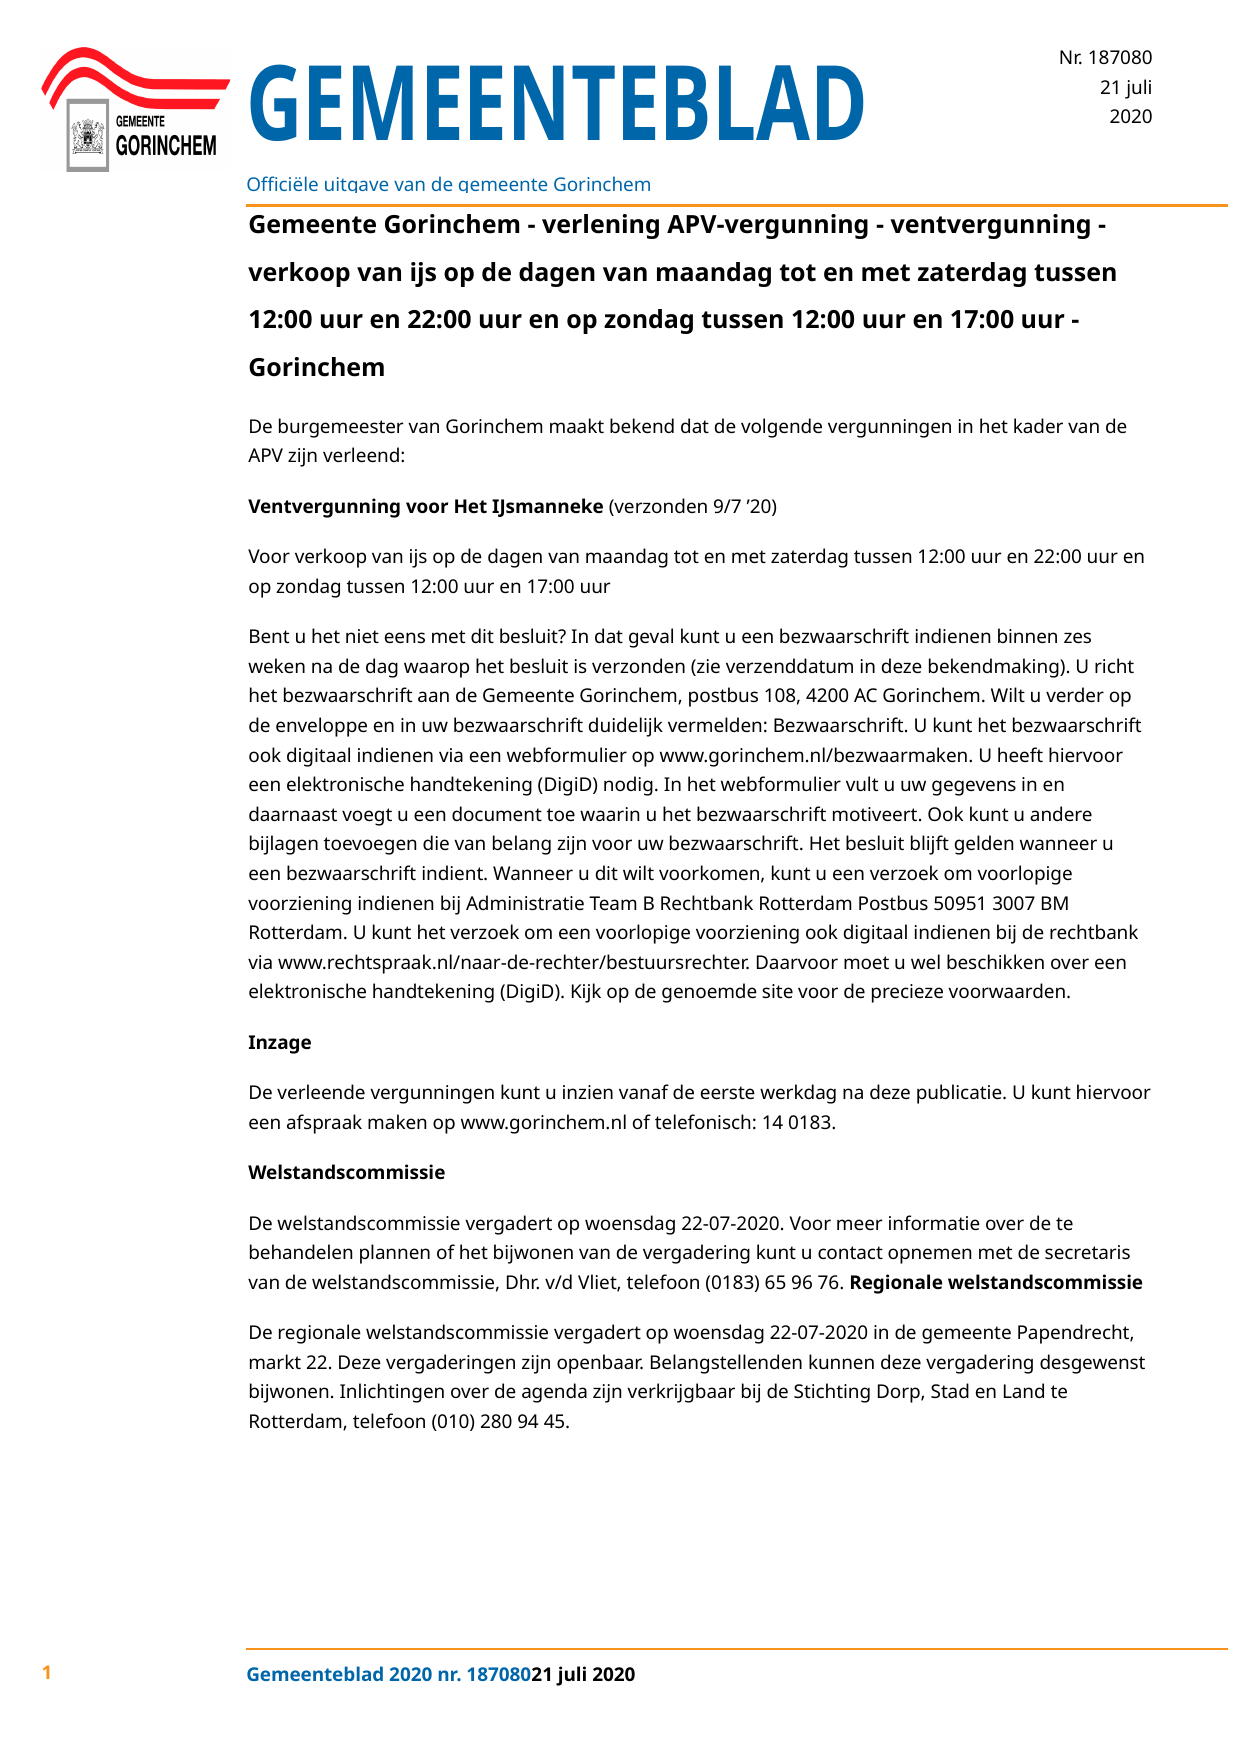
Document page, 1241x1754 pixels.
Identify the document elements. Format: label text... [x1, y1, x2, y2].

text Voor verkoop van ijs op de dagen van maandag tot en met zaterdag tussen 12:00 uur en 22:00 uur en op zondag tussen 12:00 uur en 17:00 uur [248, 543, 1152, 599]
text De verleende vergunningen kunt u inzien vanaf de eerste werkdag na deze publicatie. U kunt hiervoor een afspraak maken op www.gorinchem.nl of telefonisch: 14 0183. [248, 1079, 1152, 1135]
text Gemeente Gorinchem - verlening APV-vergunning - ventvergunning - verkoop van ijs op de dagen van maandag tot en met zaterdag tussen 12:00 uur en 22:00 uur en op zondag tussen 12:00 uur en 17:00 uur - Gorinchem [248, 207, 1152, 384]
text Bent u het niet eens met dit besluit? In dat geval kunt u een bezwaarschrift indienen binnen zes weken na de dag waarop het besluit is verzonden (zie verzenddatum in deze bekendmaking). U richt het bezwaarschrift aan de Gemeente Gorinchem, postbus 108, 4200 AC Gorinchem. Wilt u verder op de enveloppe en in uw bezwaarschrift duidelijk vermelden: Bezwaarschrift. U kunt het bezwaarschrift ook digitaal indienen via een webformulier op www.gorinchem.nl/bezwaarmaken. U heeft hiervoor een elektronische handtekening (DigiD) nodig. In het webformulier vult u uw gegevens in en daarnaast voegt u een document toe waarin u het bezwaarschrift motiveert. Ook kunt u andere bijlagen toevoegen die van belang zijn voor uw bezwaarschrift. Het besluit blijft gelden wanneer u een bezwaarschrift indient. Wanneer u dit wilt voorkomen, kunt u een verzoek om voorlopige voorziening indienen bij Administratie Team B Rechtbank Rotterdam Postbus 50951 3007 BM Rotterdam. U kunt het verzoek om een voorlopige voorziening ook digitaal indienen bij de rechtbank via www.rechtspraak.nl/naar-de-rechter/bestuursrechter. Daarvoor moet u wel beschikken over een elektronische handtekening (DigiD). Kijk op de genoemde site voor de precieze voorwaarden. [248, 623, 1152, 1004]
text Ventvergunning voor Het IJsmanneke (verzonden 9/7 ’20) [248, 493, 1152, 519]
text Welstandscommissie [248, 1159, 1152, 1185]
text De burgemeester van Gorinchem maakt bekend dat de volgende vergunningen in het kader van de APV zijn verleend: [248, 413, 1152, 468]
text Inzage [248, 1029, 1152, 1055]
text De welstandscommissie vergadert op woensdag 22-07-2020. Voor meer informatie over de te behandelen plannen of het bijwonen van de vergadering kunt u contact opnemen met de secretaris van de welstandscommissie, Dhr. v/d Vliet, telefoon (0183) 65 96 76. Regionale welstandscommissie [248, 1210, 1152, 1295]
text De regionale welstandscommissie vergadert op woensdag 22-07-2020 in de gemeente Papendrecht, markt 22. Deze vergaderingen zijn openbaar. Belangstellenden kunnen deze vergadering desgewenst bijwonen. Inlichtingen over de agenda zijn verkrijgbaar bij de Stichting Dorp, Stad en Land te Rotterdam, telefoon (010) 280 94 45. [248, 1319, 1152, 1434]
picture [41, 47, 231, 172]
